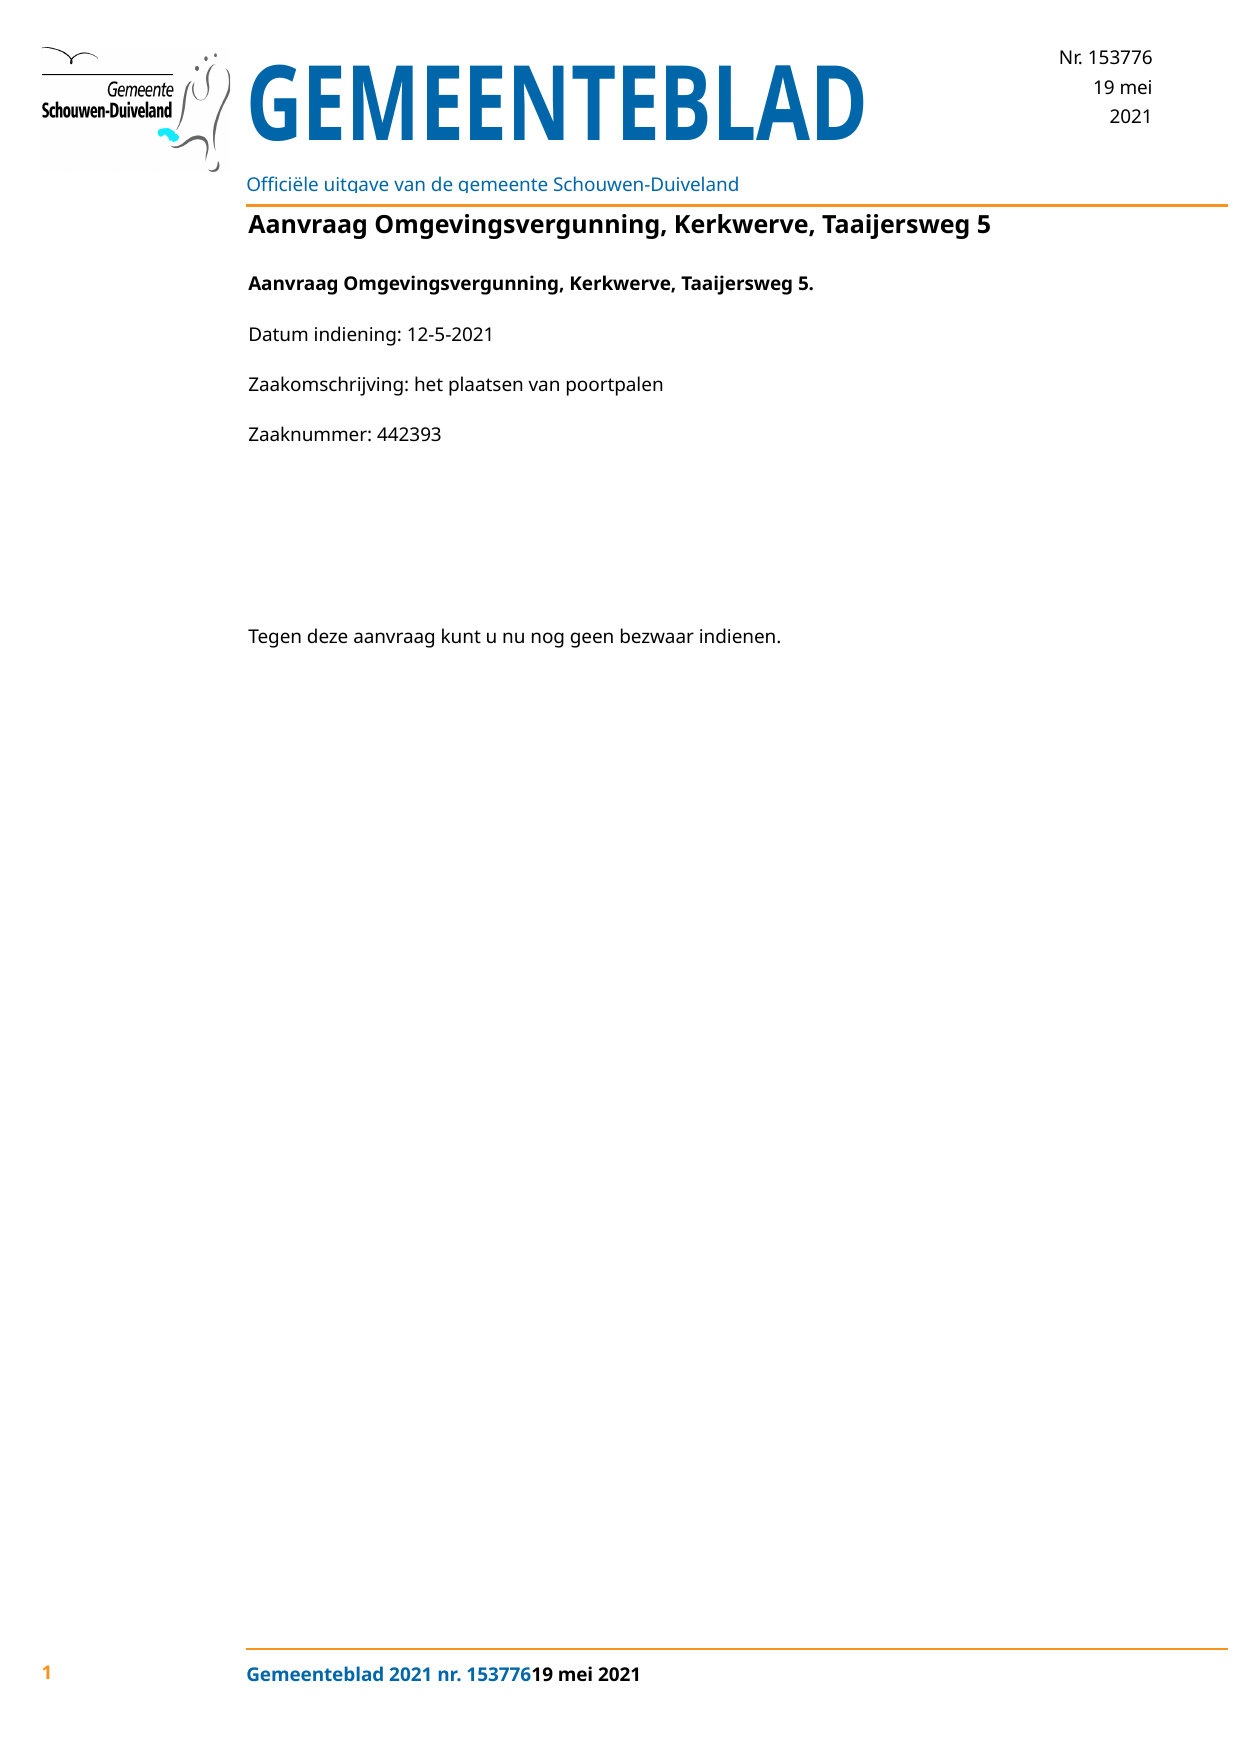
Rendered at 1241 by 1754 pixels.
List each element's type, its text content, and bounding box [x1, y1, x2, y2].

text Tegen deze aanvraag kunt u nu nog geen bezwaar indienen. [248, 623, 1152, 649]
text Aanvraag Omgevingsvergunning, Kerkwerve, Taaijersweg 5 [248, 207, 1152, 241]
text Datum indiening: 12-5-2021 [248, 321, 1152, 346]
picture [41, 47, 231, 172]
text Zaakomschrijving: het plaatsen van poortpalen [248, 371, 1152, 397]
text Zaaknummer: 442393 [248, 422, 1152, 447]
text Aanvraag Omgevingsvergunning, Kerkwerve, Taaijersweg 5. [248, 270, 1152, 296]
